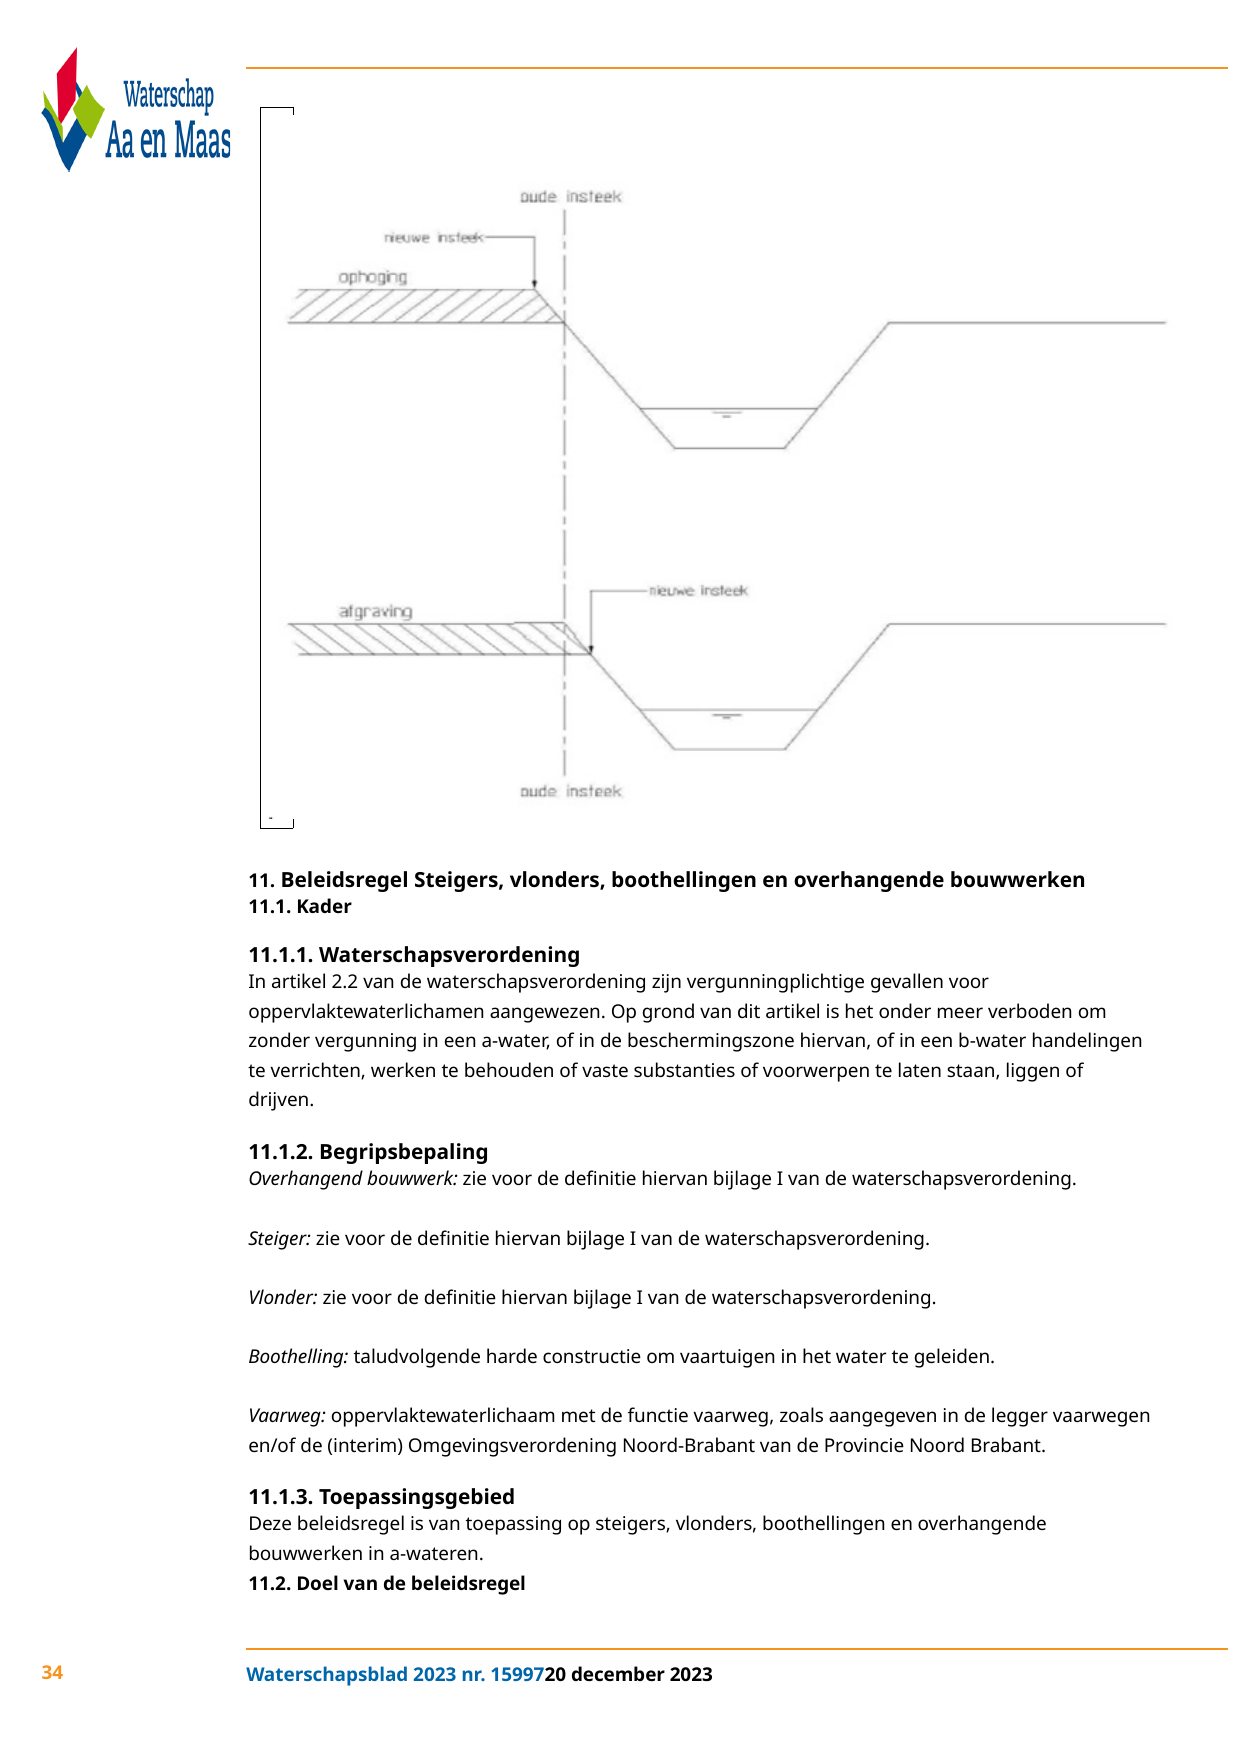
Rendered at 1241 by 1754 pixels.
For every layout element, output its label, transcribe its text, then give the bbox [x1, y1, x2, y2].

text 11.1.1. Waterschapsverordening [248, 940, 1152, 968]
text Deze beleidsregel is van toepassing op steigers, vlonders, boothellingen en overhangende bouwwerken in a-wateren. [248, 1511, 1152, 1566]
text Boothelling: taludvolgende harde constructie om vaartuigen in het water te geleiden. [248, 1343, 1152, 1369]
text 11. Beleidsregel Steigers, vlonders, boothellingen en overhangende bouwwerken [248, 865, 1152, 893]
text 11.2. Doel van de beleidsregel [248, 1570, 1152, 1596]
text Vlonder: zie voor de definitie hiervan bijlage I van de waterschapsverordening. [248, 1284, 1152, 1309]
text In artikel 2.2 van de waterschapsverordening zijn vergunningplichtige gevallen voor oppervlaktewaterlichamen aangewezen. Op grond van dit artikel is het onder meer verboden om zonder vergunning in een a-water, of in de beschermingszone hiervan, of in een b-water handelingen te verrichten, werken te behouden of vaste substanties of voorwerpen te laten staan, liggen of drijven. [248, 968, 1152, 1112]
text 11.1. Kader [248, 893, 1152, 919]
picture [268, 115, 1173, 819]
picture [41, 47, 231, 172]
text Steiger: zie voor de definitie hiervan bijlage I van de waterschapsverordening. [248, 1225, 1152, 1250]
text Overhangend bouwwerk: zie voor de definitie hiervan bijlage I van de waterschapsverordening. [248, 1166, 1152, 1191]
text 11.1.2. Begripsbepaling [248, 1137, 1152, 1166]
text Vaarweg: oppervlaktewaterlichaam met de functie vaarweg, zoals aangegeven in de legger vaarwegen en/of de (interim) Omgevingsverordening Noord-Brabant van de Provincie Noord Brabant. [248, 1402, 1152, 1457]
text 11.1.3. Toepassingsgebied [248, 1482, 1152, 1511]
